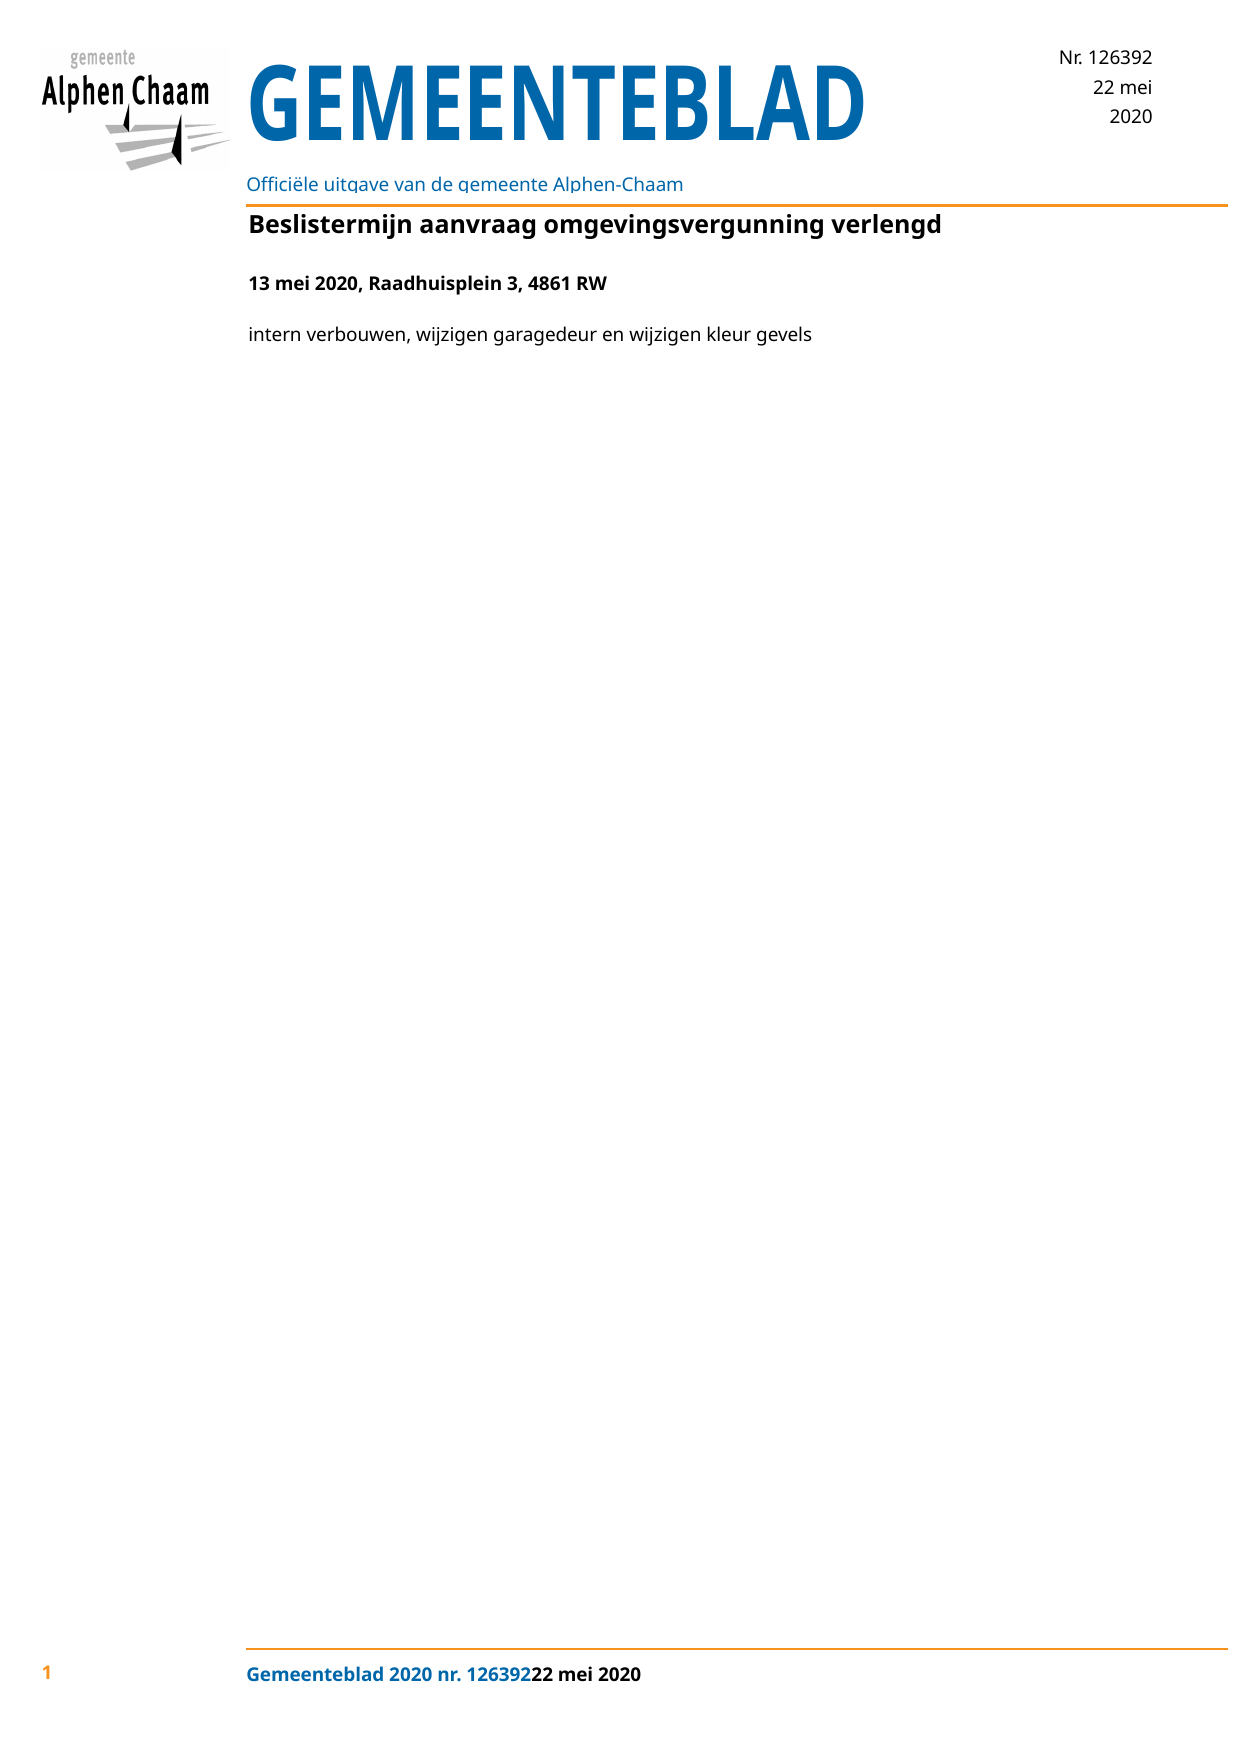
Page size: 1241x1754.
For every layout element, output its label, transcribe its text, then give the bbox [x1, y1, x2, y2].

text Beslistermijn aanvraag omgevingsvergunning verlengd [248, 207, 1152, 241]
text intern verbouwen, wijzigen garagedeur en wijzigen kleur gevels [248, 321, 1152, 346]
text 13 mei 2020, Raadhuisplein 3, 4861 RW [248, 270, 1152, 296]
picture [41, 47, 231, 172]
